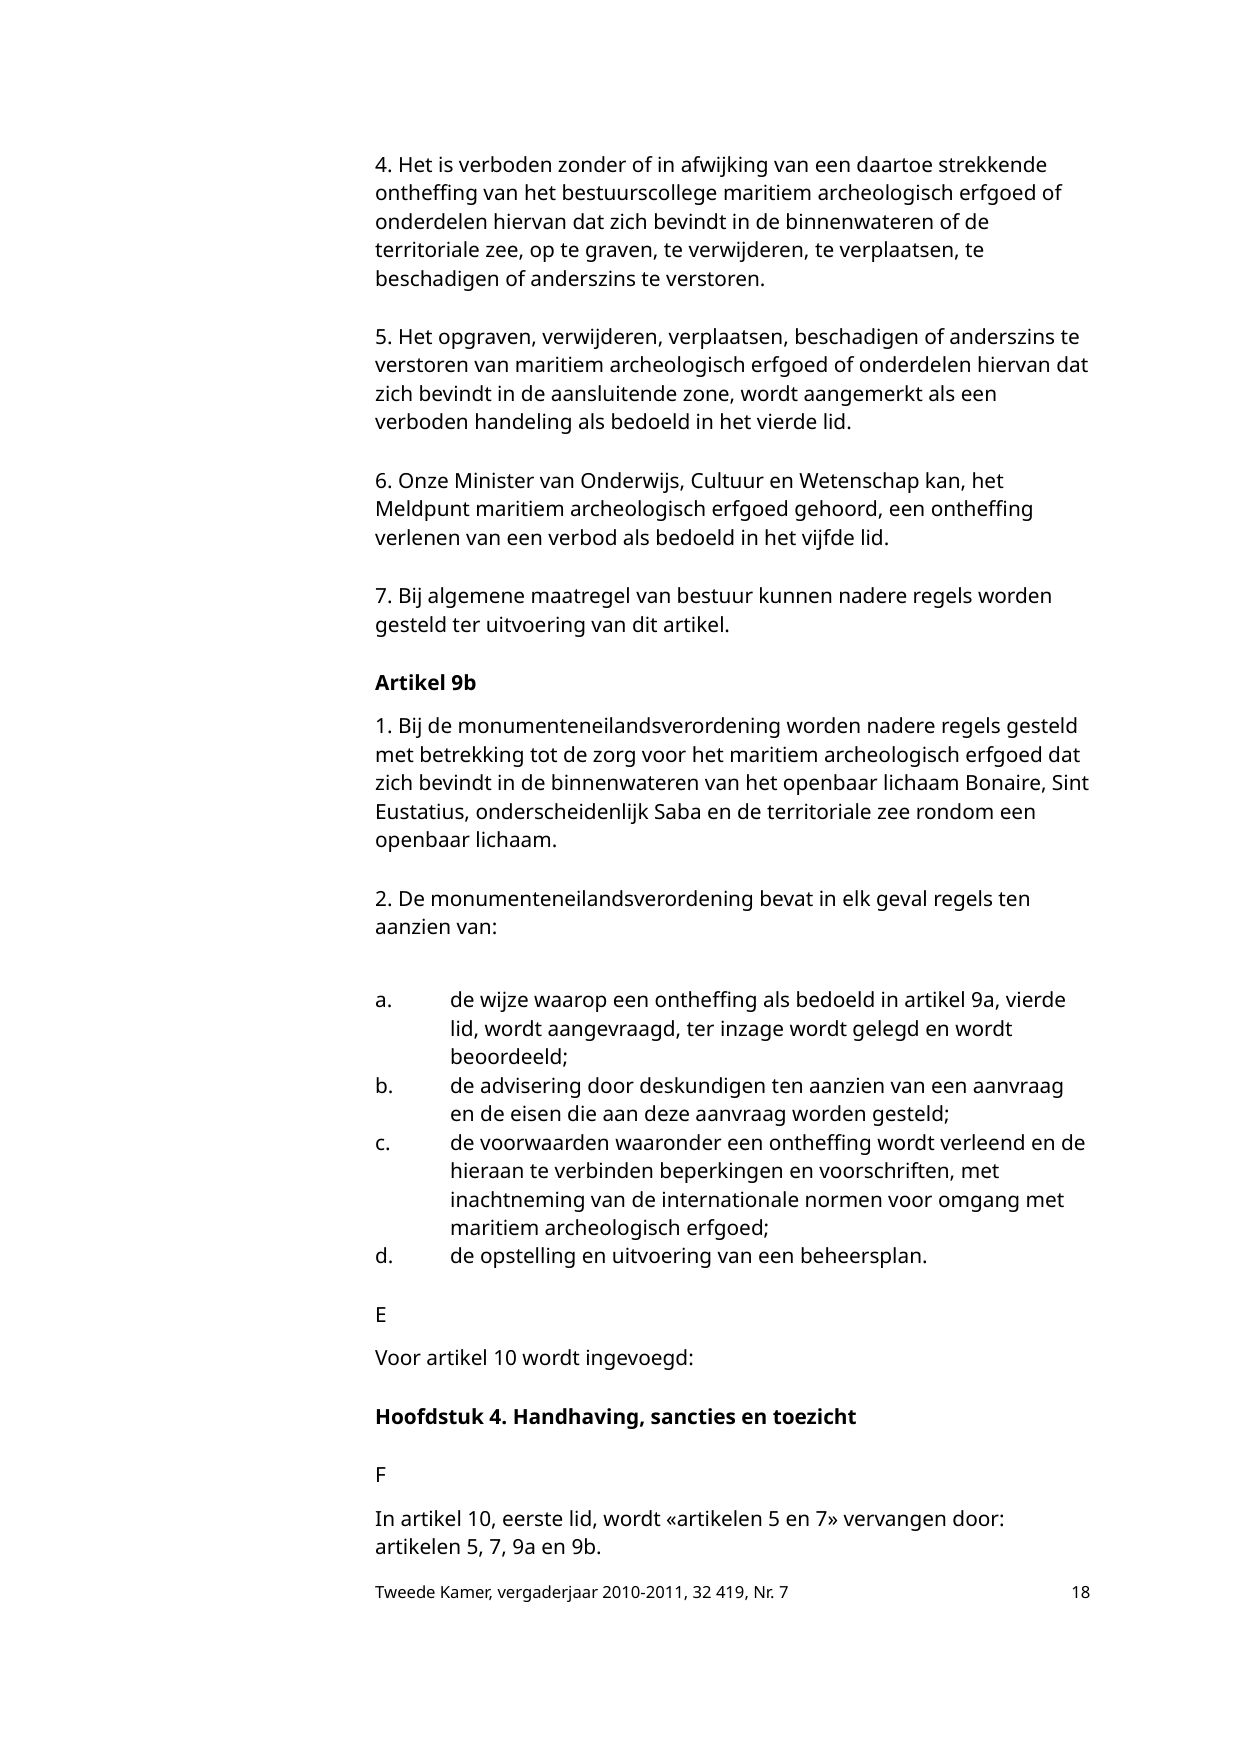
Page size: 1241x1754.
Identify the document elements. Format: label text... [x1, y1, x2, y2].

text Voor artikel 10 wordt ingevoegd: [375, 1343, 1090, 1372]
text E [375, 1300, 1090, 1328]
list de voorwaarden waaronder een ontheffing wordt verleend en de hieraan te verbinden beperkingen en voorschriften, met inachtneming van de internationale normen voor omgang met maritiem archeologisch erfgoed; [375, 1128, 1090, 1242]
text F [375, 1460, 1090, 1489]
text 2. De monumenteneilandsverordening bevat in elk geval regels ten aanzien van: [375, 884, 1090, 941]
text 4. Het is verboden zonder of in afwijking van een daartoe strekkende ontheffing van het bestuurscollege maritiem archeologisch erfgoed of onderdelen hiervan dat zich bevindt in de binnenwateren of de territoriale zee, op te graven, te verwijderen, te verplaatsen, te beschadigen of anderszins te verstoren. [375, 150, 1090, 292]
text 6. Onze Minister van Onderwijs, Cultuur en Wetenschap kan, het Meldpunt maritiem archeologisch erfgoed gehoord, een ontheffing verlenen van een verbod als bedoeld in het vijfde lid. [375, 466, 1090, 551]
text In artikel 10, eerste lid, wordt «artikelen 5 en 7» vervangen door: artikelen 5, 7, 9a en 9b. [375, 1504, 1090, 1561]
list de advisering door deskundigen ten aanzien van een aanvraag en de eisen die aan deze aanvraag worden gesteld; [375, 1071, 1090, 1128]
text Artikel 9b [375, 668, 1090, 697]
text 5. Het opgraven, verwijderen, verplaatsen, beschadigen of anderszins te verstoren van maritiem archeologisch erfgoed of onderdelen hiervan dat zich bevindt in de aansluitende zone, wordt aangemerkt als een verboden handeling als bedoeld in het vierde lid. [375, 322, 1090, 436]
text 1. Bij de monumenteneilandsverordening worden nadere regels gesteld met betrekking tot de zorg voor het maritiem archeologisch erfgoed dat zich bevindt in de binnenwateren van het openbaar lichaam Bonaire, Sint Eustatius, onderscheidenlijk Saba en de territoriale zee rondom een openbaar lichaam. [375, 712, 1090, 854]
list de wijze waarop een ontheffing als bedoeld in artikel 9a, vierde lid, wordt aangevraagd, ter inzage wordt gelegd en wordt beoordeeld; [375, 986, 1090, 1071]
text Hoofdstuk 4. Handhaving, sancties en toezicht [375, 1402, 1090, 1430]
text 7. Bij algemene maatregel van bestuur kunnen nadere regels worden gesteld ter uitvoering van dit artikel. [375, 581, 1090, 638]
list de opstelling en uitvoering van een beheersplan. [375, 1242, 1090, 1270]
